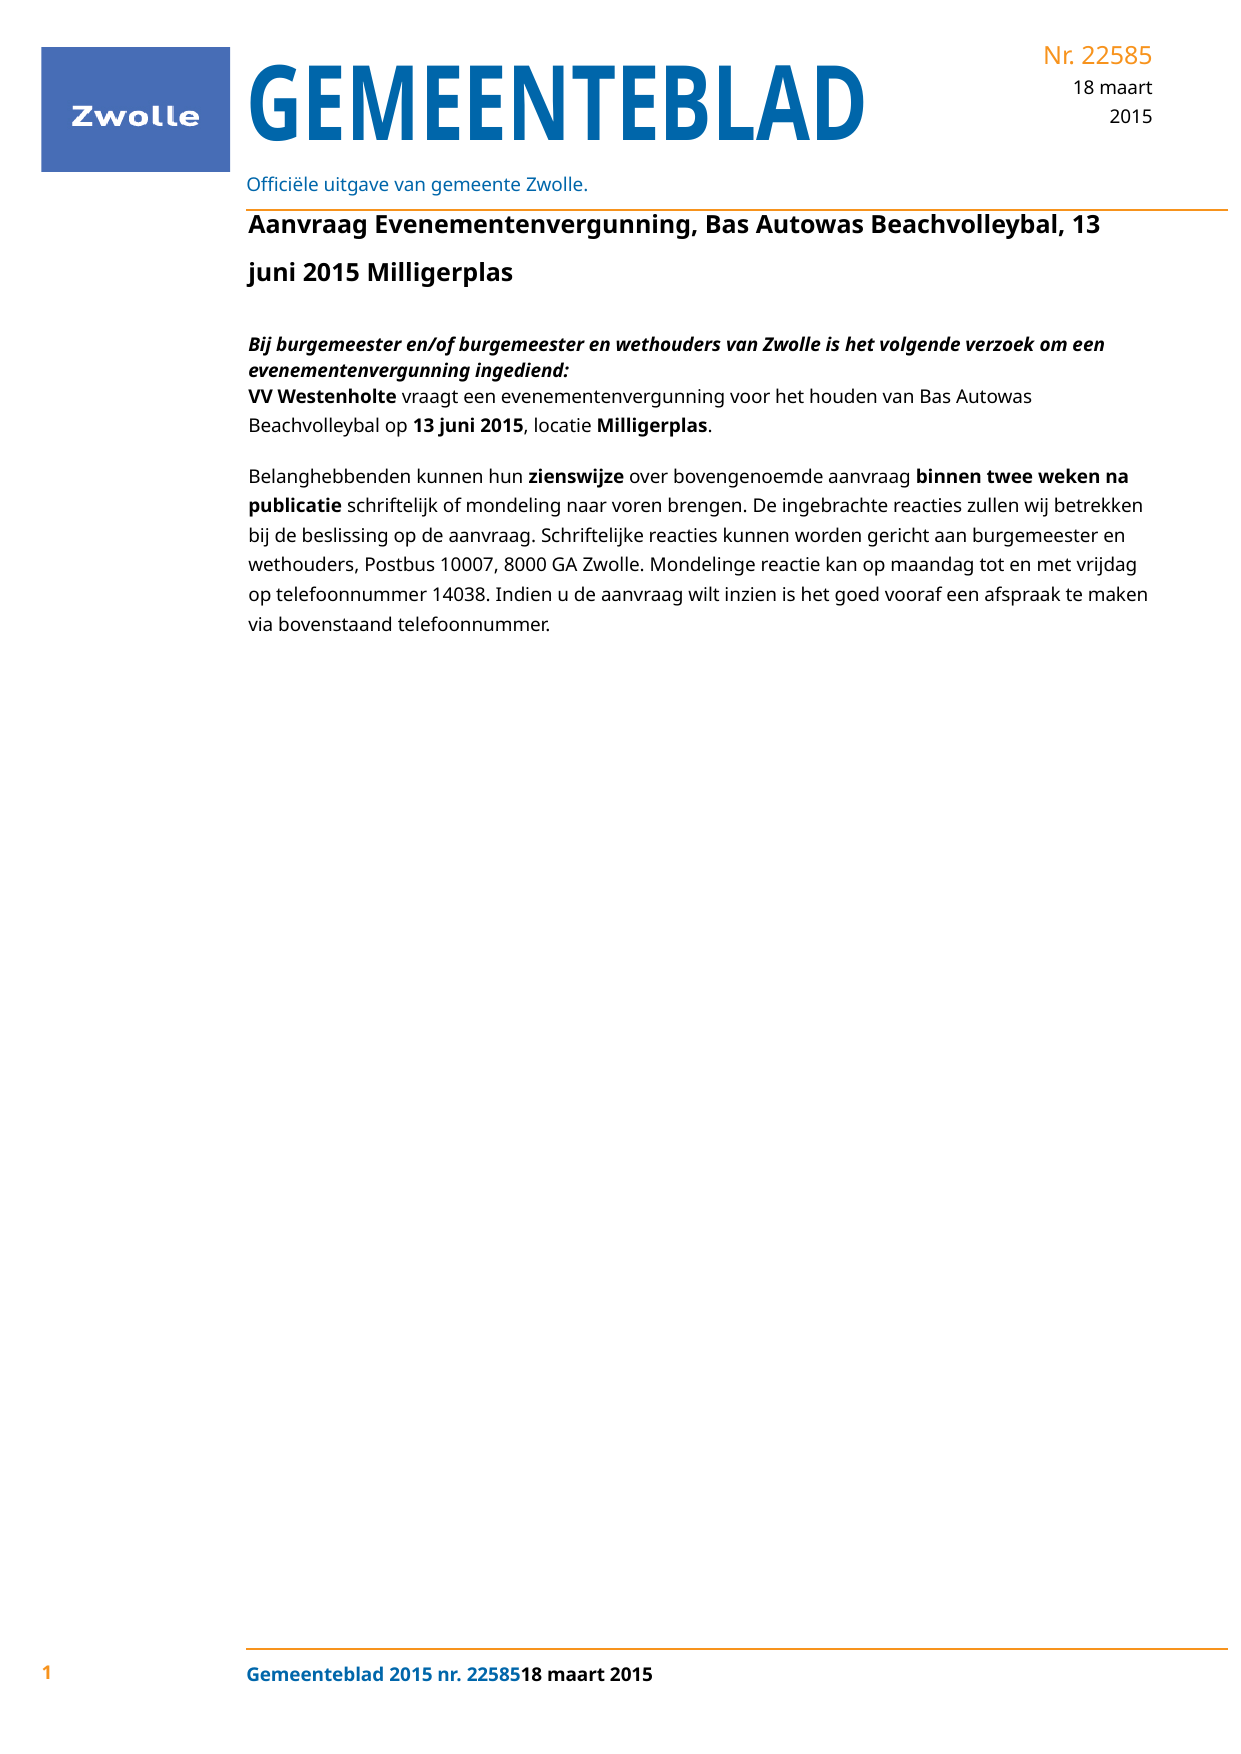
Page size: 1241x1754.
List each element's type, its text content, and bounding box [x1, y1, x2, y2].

text Bij burgemeester en/of burgemeester en wethouders van Zwolle is het volgende verzoek om een evenementenvergunning ingediend: [248, 331, 1152, 383]
text Belanghebbenden kunnen hun zienswijze over bovengenoemde aanvraag binnen twee weken na publicatie schriftelijk of mondeling naar voren brengen. De ingebrachte reacties zullen wij betrekken bij de beslissing op de aanvraag. Schriftelijke reacties kunnen worden gericht aan burgemeester en wethouders, Postbus 10007, 8000 GA Zwolle. Mondelinge reactie kan op maandag tot en met vrijdag op telefoonnummer 14038. Indien u de aanvraag wilt inzien is het goed vooraf een afspraak te maken via bovenstaand telefoonnummer. [248, 463, 1152, 637]
text VV Westenholte vraagt een evenementenvergunning voor het houden van Bas Autowas Beachvolleybal op 13 juni 2015, locatie Milligerplas. [248, 383, 1152, 438]
text Aanvraag Evenementenvergunning, Bas Autowas Beachvolleybal, 13 juni 2015 Milligerplas [248, 211, 1152, 288]
picture [41, 47, 231, 172]
